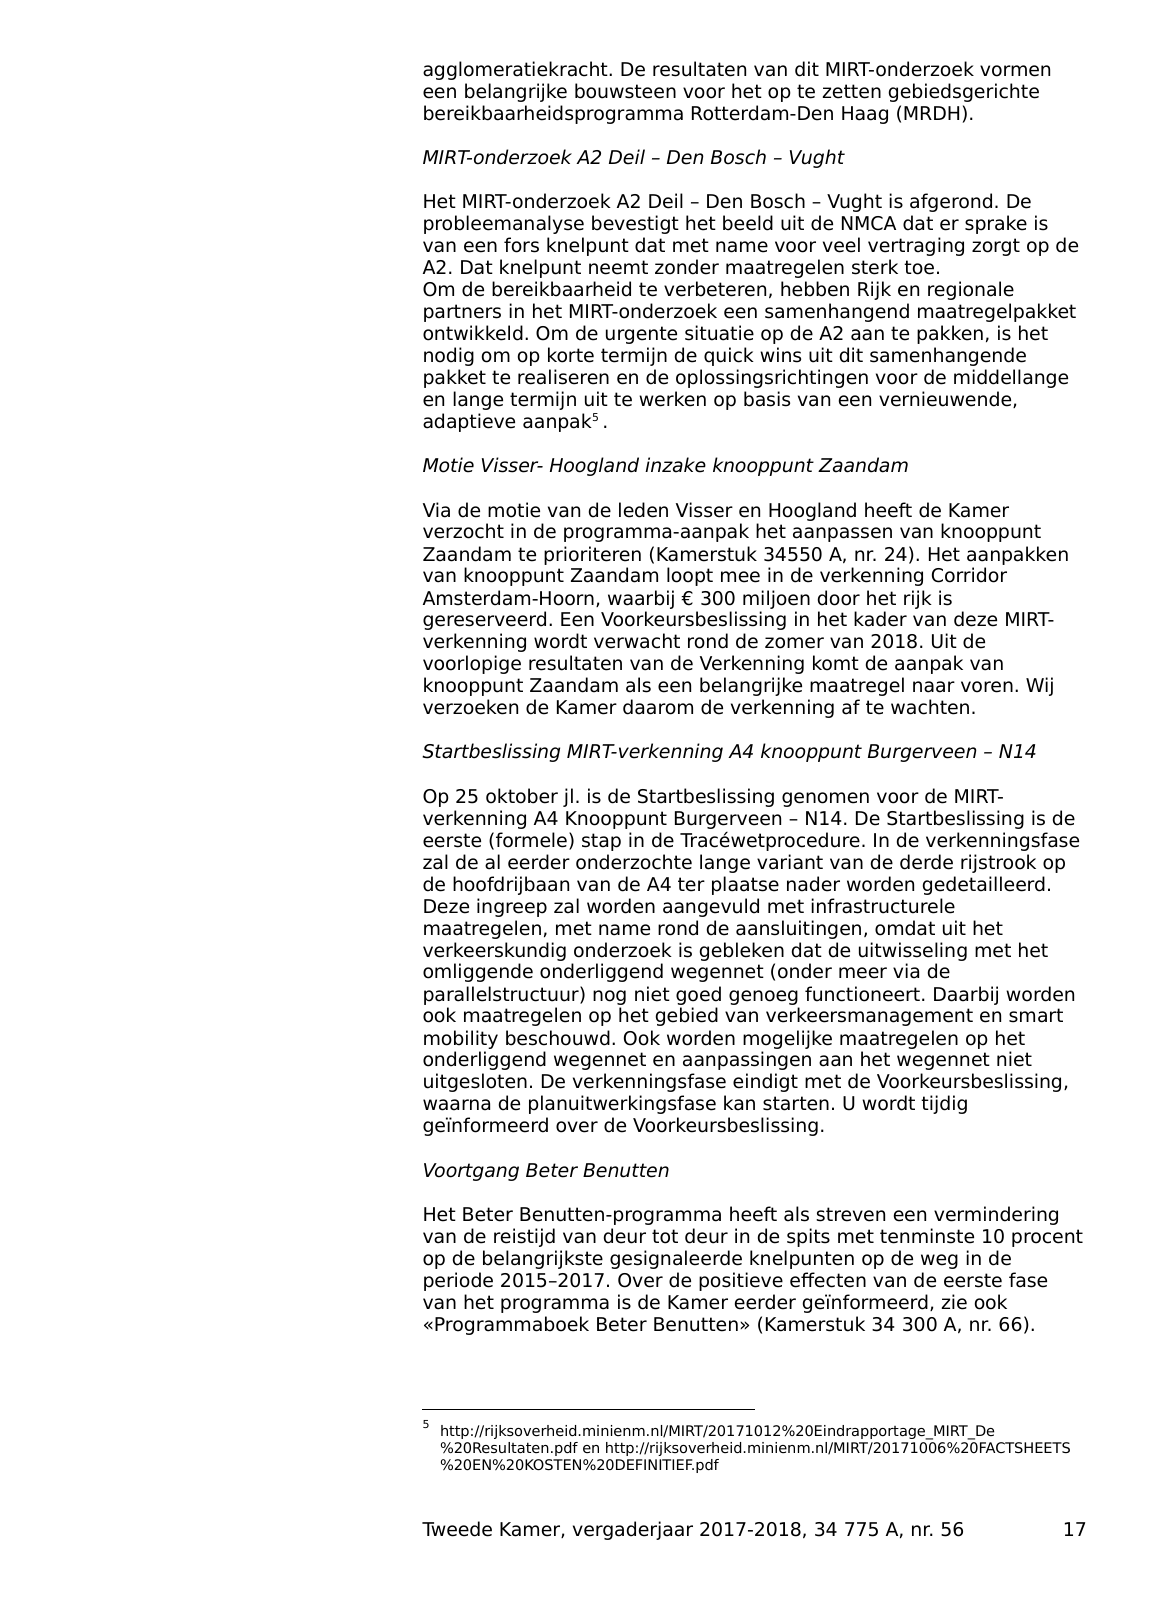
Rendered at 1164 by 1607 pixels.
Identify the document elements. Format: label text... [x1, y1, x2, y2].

text Op 25 oktober jl. is de Startbeslissing genomen voor de MIRT-verkenning A4 Knooppunt Burgerveen – N14. De Startbeslissing is de eerste (formele) stap in de Tracéwetprocedure. In de verkenningsfase zal de al eerder onderzochte lange variant van de derde rijstrook op de hoofdrijbaan van de A4 ter plaatse nader worden gedetailleerd. Deze ingreep zal worden aangevuld met infrastructurele maatregelen, met name rond de aansluitingen, omdat uit het verkeerskundig onderzoek is gebleken dat de uitwisseling met het omliggende onderliggend wegennet (onder meer via de parallelstructuur) nog niet goed genoeg functioneert. Daarbij worden ook maatregelen op het gebied van verkeersmanagement en smart mobility beschouwd. Ook worden mogelijke maatregelen op het onderliggend wegennet en aanpassingen aan het wegennet niet uitgesloten. De verkenningsfase eindigt met de Voorkeursbeslissing, waarna de planuitwerkingsfase kan starten. U wordt tijdig geïnformeerd over de Voorkeursbeslissing. [422, 786, 1087, 1137]
text http://rijksoverheid.minienm.nl/MIRT/20171012%20Eindrapportage_MIRT_De%20Resultaten.pdf en http://rijksoverheid.minienm.nl/MIRT/20171006%20FACTSHEETS%20EN%20KOSTEN%20DEFINITIEF.pdf [422, 1418, 1087, 1474]
text Via de motie van de leden Visser en Hoogland heeft de Kamer verzocht in de programma-aanpak het aanpassen van knooppunt Zaandam te prioriteren (Kamerstuk 34550 A, nr. 24). Het aanpakken van knooppunt Zaandam loopt mee in de verkenning Corridor Amsterdam-Hoorn, waarbij € 300 miljoen door het rijk is gereserveerd. Een Voorkeursbeslissing in het kader van deze MIRT-verkenning wordt verwacht rond de zomer van 2018. Uit de voorlopige resultaten van de Verkenning komt de aanpak van knooppunt Zaandam als een belangrijke maatregel naar voren. Wij verzoeken de Kamer daarom de verkenning af te wachten. [422, 499, 1087, 719]
text Het Beter Benutten-programma heeft als streven een vermindering van de reistijd van deur tot deur in de spits met tenminste 10 procent op de belangrijkste gesignaleerde knelpunten op de weg in de periode 2015–2017. Over de positieve effecten van de eerste fase van het programma is de Kamer eerder geïnformeerd, zie ook «Programmaboek Beter Benutten» (Kamerstuk 34 300 A, nr. 66). [422, 1204, 1087, 1336]
subtitle Startbeslissing MIRT-verkenning A4 knooppunt Burgerveen – N14 [422, 741, 1087, 763]
text Om de bereikbaarheid te verbeteren, hebben Rijk en regionale partners in het MIRT-onderzoek een samenhangend maatregelpakket ontwikkeld. Om de urgente situatie op de A2 aan te pakken, is het nodig om op korte termijn de quick wins uit dit samenhangende pakket te realiseren en de oplossingsrichtingen voor de middellange en lange termijn uit te werken op basis van een vernieuwende, adaptieve aanpak. [422, 279, 1087, 433]
subtitle Voortgang Beter Benutten [422, 1159, 1087, 1181]
text Het MIRT-onderzoek A2 Deil – Den Bosch – Vught is afgerond. De probleemanalyse bevestigt het beeld uit de NMCA dat er sprake is van een fors knelpunt dat met name voor veel vertraging zorgt op de A2. Dat knelpunt neemt zonder maatregelen sterk toe. [422, 191, 1087, 279]
subtitle MIRT-onderzoek A2 Deil – Den Bosch – Vught [422, 147, 1087, 169]
text agglomeratiekracht. De resultaten van dit MIRT-onderzoek vormen een belangrijke bouwsteen voor het op te zetten gebiedsgerichte bereikbaarheidsprogramma Rotterdam-Den Haag (MRDH). [422, 59, 1087, 125]
subtitle Motie Visser- Hoogland inzake knooppunt Zaandam [422, 455, 1087, 477]
